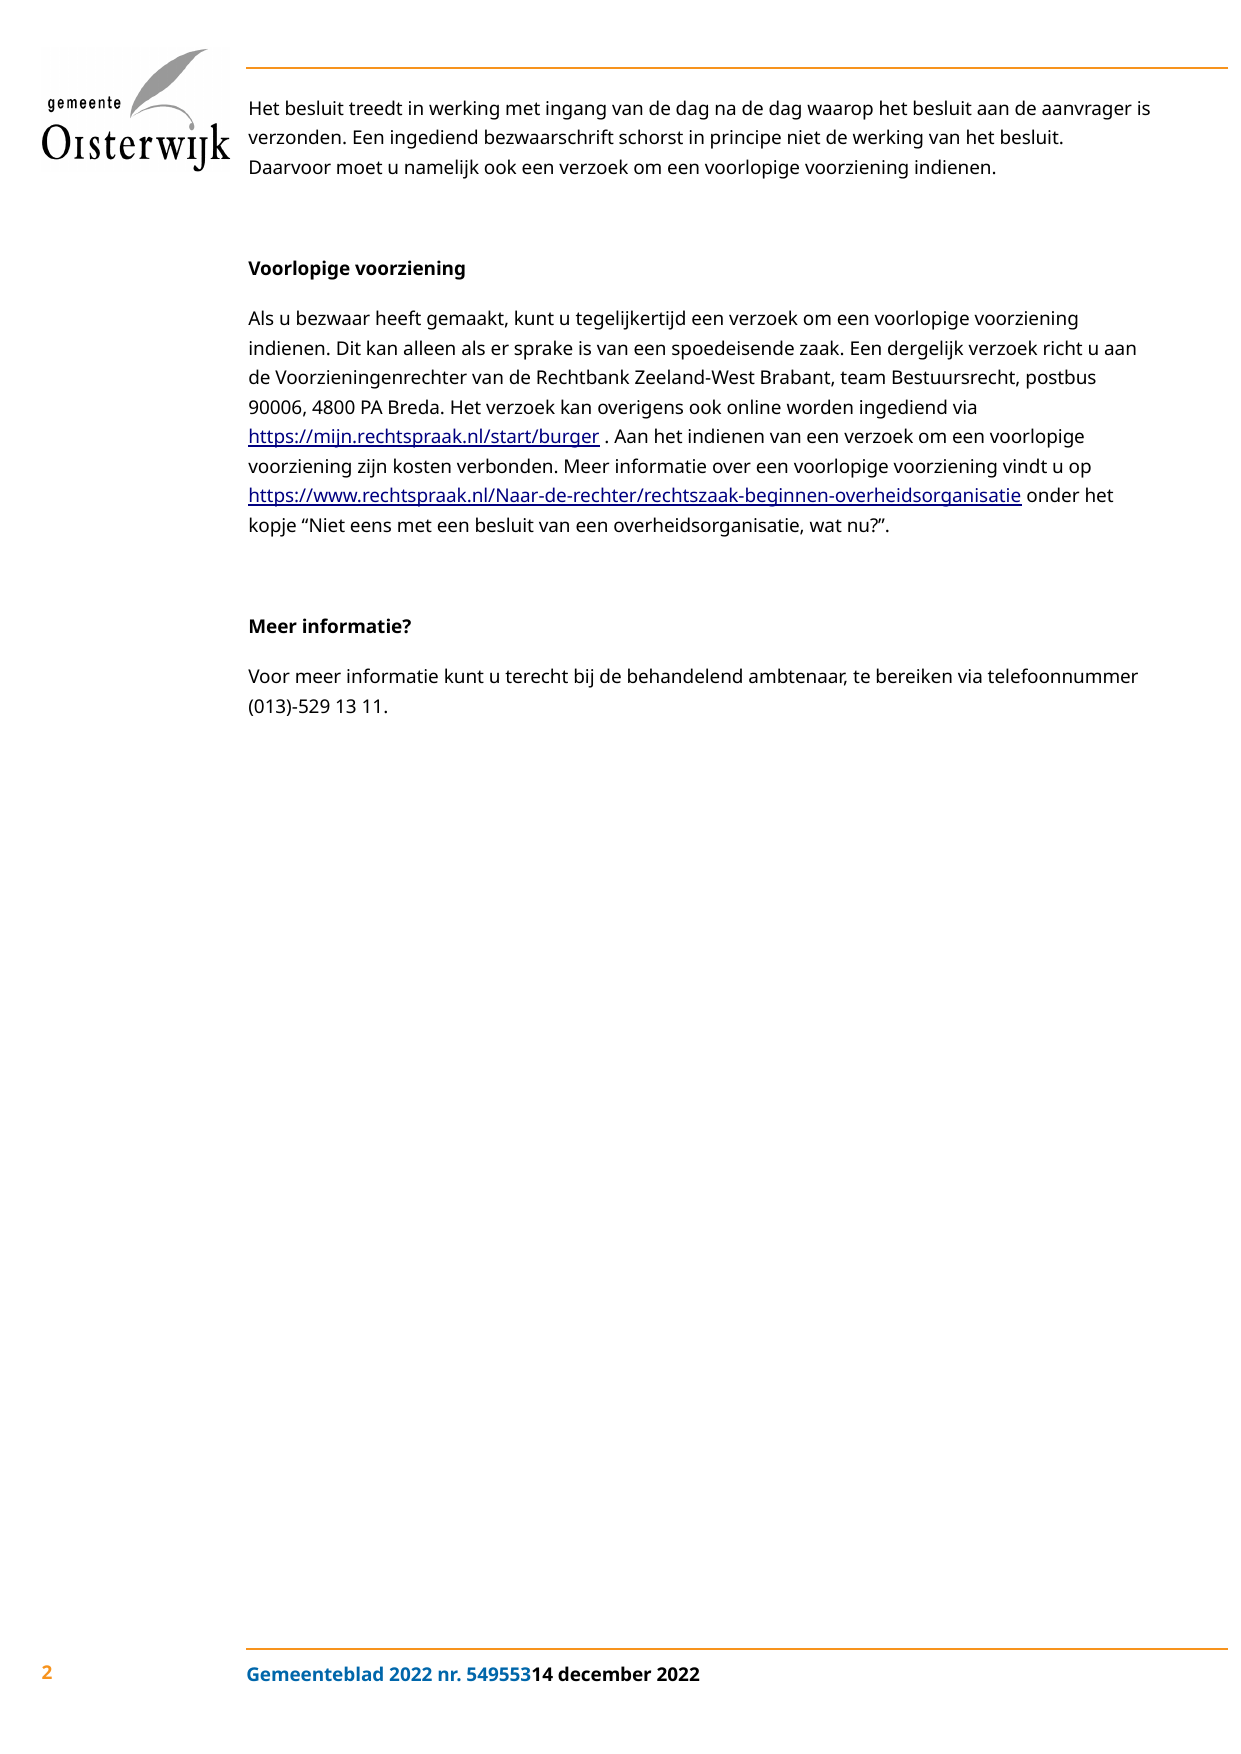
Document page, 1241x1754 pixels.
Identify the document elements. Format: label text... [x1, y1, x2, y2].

text Voor meer informatie kunt u terecht bij de behandelend ambtenaar, te bereiken via telefoonnummer (013)-529 13 11. [248, 663, 1152, 719]
text Meer informatie? [248, 613, 1152, 639]
text Het besluit treedt in werking met ingang van de dag na de dag waarop het besluit aan de aanvrager is verzonden. Een ingediend bezwaarschrift schorst in principe niet de werking van het besluit. Daarvoor moet u namelijk ook een verzoek om een voorlopige voorziening indienen. [248, 95, 1152, 180]
picture [41, 47, 231, 172]
text Voorlopige voorziening [248, 255, 1152, 281]
text Als u bezwaar heeft gemaakt, kunt u tegelijkertijd een verzoek om een voorlopige voorziening indienen. Dit kan alleen als er sprake is van een spoedeisende zaak. Een dergelijk verzoek richt u aan de Voorzieningenrechter van de Rechtbank Zeeland-West Brabant, team Bestuursrecht, postbus 90006, 4800 PA Breda. Het verzoek kan overigens ook online worden ingediend via https://mijn.rechtspraak.nl/start/burger . Aan het indienen van een verzoek om een voorlopige voorziening zijn kosten verbonden. Meer informatie over een voorlopige voorziening vindt u op https://www.rechtspraak.nl/Naar-de-rechter/rechtszaak-beginnen-overheidsorganisatie onder het kopje “Niet eens met een besluit van een overheidsorganisatie, wat nu?”. [248, 305, 1152, 538]
